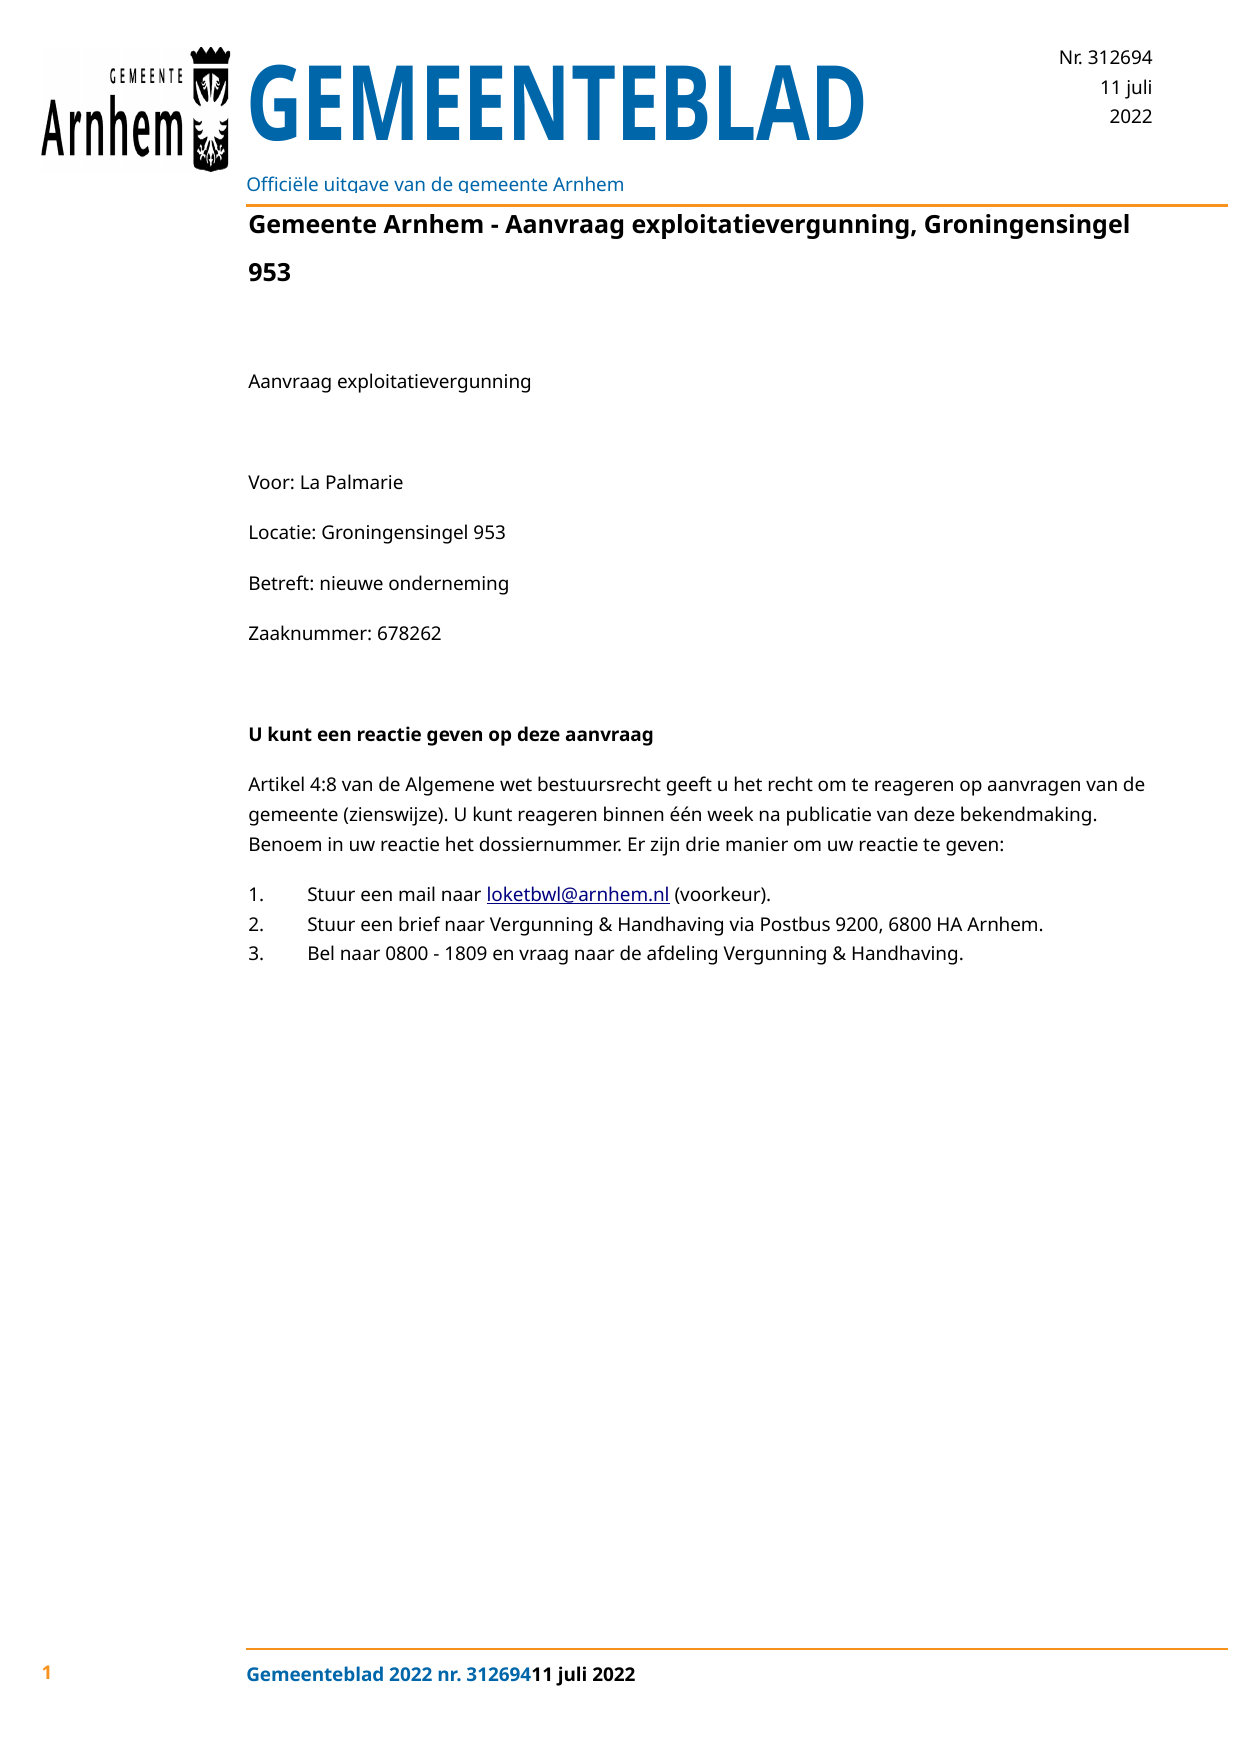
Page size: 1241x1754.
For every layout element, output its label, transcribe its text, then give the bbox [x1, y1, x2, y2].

list Stuur een mail naar loketbwl@arnhem.nl (voorkeur). [248, 881, 1152, 907]
text Gemeente Arnhem - Aanvraag exploitatievergunning, Groningensingel 953 [248, 207, 1152, 288]
text Zaaknummer: 678262 [248, 620, 1152, 646]
list Stuur een brief naar Vergunning & Handhaving via Postbus 9200, 6800 HA Arnhem. [248, 911, 1152, 937]
text Voor: La Palmarie [248, 469, 1152, 495]
picture [41, 47, 231, 172]
text Betreft: nieuwe onderneming [248, 570, 1152, 596]
list Bel naar 0800 - 1809 en vraag naar de afdeling Vergunning & Handhaving. [248, 940, 1152, 966]
text Locatie: Groningensingel 953 [248, 519, 1152, 545]
text U kunt een reactie geven op deze aanvraag [248, 721, 1152, 747]
text Aanvraag exploitatievergunning [248, 368, 1152, 394]
text Artikel 4:8 van de Algemene wet bestuursrecht geeft u het recht om te reageren op aanvragen van de gemeente (zienswijze). U kunt reageren binnen één week na publicatie van deze bekendmaking. Benoem in uw reactie het dossiernummer. Er zijn drie manier om uw reactie te geven: [248, 772, 1152, 857]
